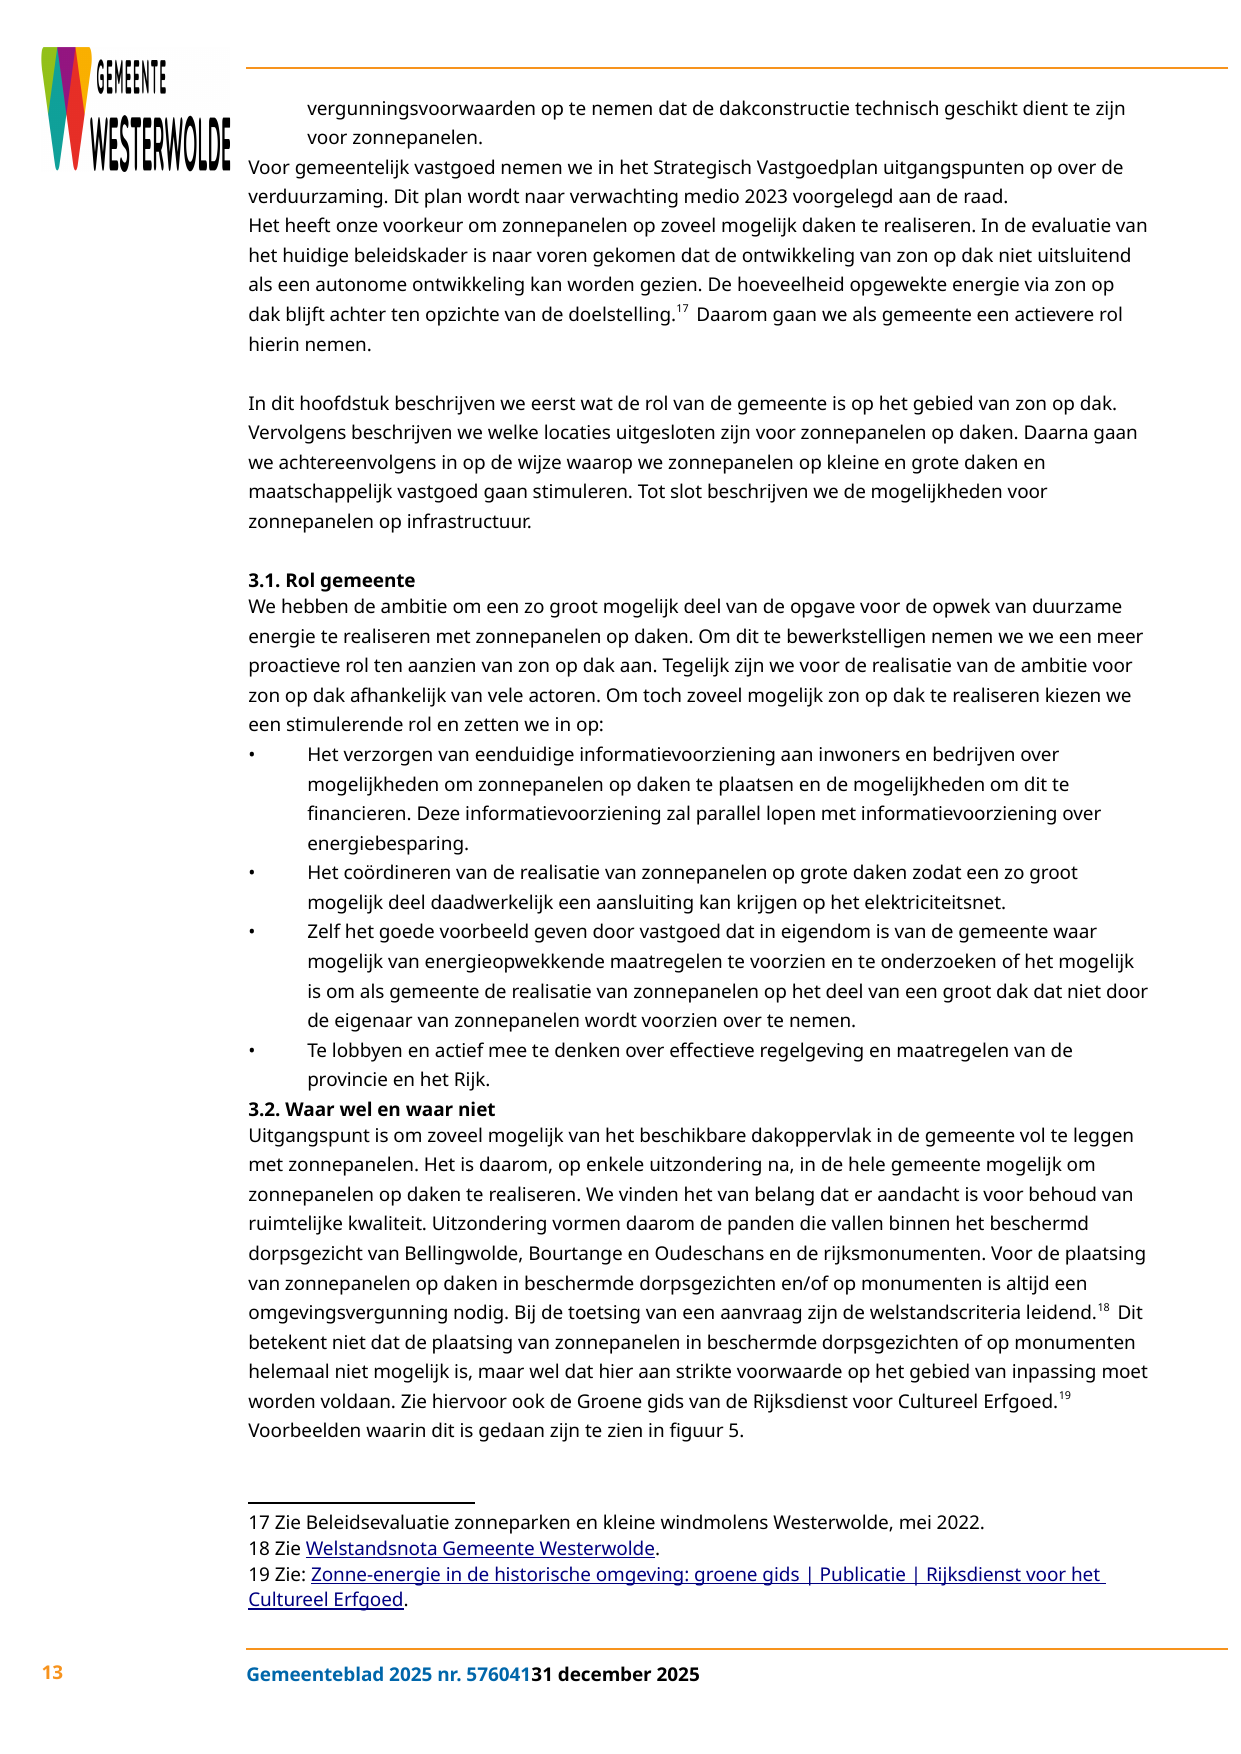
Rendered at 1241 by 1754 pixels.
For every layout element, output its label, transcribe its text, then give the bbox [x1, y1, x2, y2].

list Het coördineren van de realisatie van zonnepanelen op grote daken zodat een zo groot mogelijk deel daadwerkelijk een aansluiting kan krijgen op het elektriciteitsnet. [248, 859, 1152, 915]
text Het heeft onze voorkeur om zonnepanelen op zoveel mogelijk daken te realiseren. In de evaluatie van het huidige beleidskader is naar voren gekomen dat de ontwikkeling van zon op dak niet uitsluitend als een autonome ontwikkeling kan worden gezien. De hoeveelheid opgewekte energie via zon op dak blijft achter ten opzichte van de doelstelling. Daarom gaan we als gemeente een actievere rol hierin nemen. [248, 212, 1152, 357]
text Uitgangspunt is om zoveel mogelijk van het beschikbare dakoppervlak in de gemeente vol te leggen met zonnepanelen. Het is daarom, op enkele uitzondering na, in de hele gemeente mogelijk om zonnepanelen op daken te realiseren. We vinden het van belang dat er aandacht is voor behoud van ruimtelijke kwaliteit. Uitzondering vormen daarom de panden die vallen binnen het beschermd dorpsgezicht van Bellingwolde, Bourtange en Oudeschans en de rijksmonumenten. Voor de plaatsing van zonnepanelen op daken in beschermde dorpsgezichten en/of op monumenten is altijd een omgevingsvergunning nodig. Bij de toetsing van een aanvraag zijn de welstandscriteria leidend. Dit betekent niet dat de plaatsing van zonnepanelen in beschermde dorpsgezichten of op monumenten helemaal niet mogelijk is, maar wel dat hier aan strikte voorwaarde op het gebied van inpassing moet worden voldaan. Zie hiervoor ook de Groene gids van de Rijksdienst voor Cultureel Erfgoed. Voorbeelden waarin dit is gedaan zijn te zien in figuur 5. [248, 1122, 1152, 1443]
text Zie: Zonne-energie in de historische omgeving: groene gids | Publicatie | Rijksdienst voor het Cultureel Erfgoed. [248, 1561, 1152, 1612]
text Zie Beleidsevaluatie zonneparken en kleine windmolens Westerwolde, mei 2022. [248, 1509, 1152, 1535]
text We hebben de ambitie om een zo groot mogelijk deel van de opgave voor de opwek van duurzame energie te realiseren met zonnepanelen op daken. Om dit te bewerkstelligen nemen we we een meer proactieve rol ten aanzien van zon op dak aan. Tegelijk zijn we voor de realisatie van de ambitie voor zon op dak afhankelijk van vele actoren. Om toch zoveel mogelijk zon op dak te realiseren kiezen we een stimulerende rol en zetten we in op: [248, 593, 1152, 737]
text Zie Welstandsnota Gemeente Westerwolde. [248, 1535, 1152, 1561]
text 3.1. Rol gemeente [248, 567, 1152, 593]
list Te lobbyen en actief mee te denken over effectieve regelgeving en maatregelen van de provincie en het Rijk. [248, 1037, 1152, 1092]
table_header vergunningsvoorwaarden op te nemen dat de dakconstructie technisch geschikt dient te zijn voor zonnepanelen. Voor gemeentelijk vastgoed nemen we in het Strategisch Vastgoedplan uitgangspunten op over de verduurzaming. Dit plan wordt naar verwachting medio 2023 voorgelegd aan de raad. [248, 95, 1152, 209]
list Zelf het goede voorbeeld geven door vastgoed dat in eigendom is van de gemeente waar mogelijk van energieopwekkende maatregelen te voorzien en te onderzoeken of het mogelijk is om als gemeente de realisatie van zonnepanelen op het deel van een groot dak dat niet door de eigenaar van zonnepanelen wordt voorzien over te nemen. [248, 919, 1152, 1033]
text 3.2. Waar wel en waar niet [248, 1096, 1152, 1122]
list Het verzorgen van eenduidige informatievoorziening aan inwoners en bedrijven over mogelijkheden om zonnepanelen op daken te plaatsen en de mogelijkheden om dit te financieren. Deze informatievoorziening zal parallel lopen met informatievoorziening over energiebesparing. [248, 741, 1152, 856]
text In dit hoofdstuk beschrijven we eerst wat de rol van de gemeente is op het gebied van zon op dak. Vervolgens beschrijven we welke locaties uitgesloten zijn voor zonnepanelen op daken. Daarna gaan we achtereenvolgens in op de wijze waarop we zonnepanelen op kleine en grote daken en maatschappelijk vastgoed gaan stimuleren. Tot slot beschrijven we de mogelijkheden voor zonnepanelen op infrastructuur. [248, 390, 1152, 534]
picture [41, 47, 231, 172]
